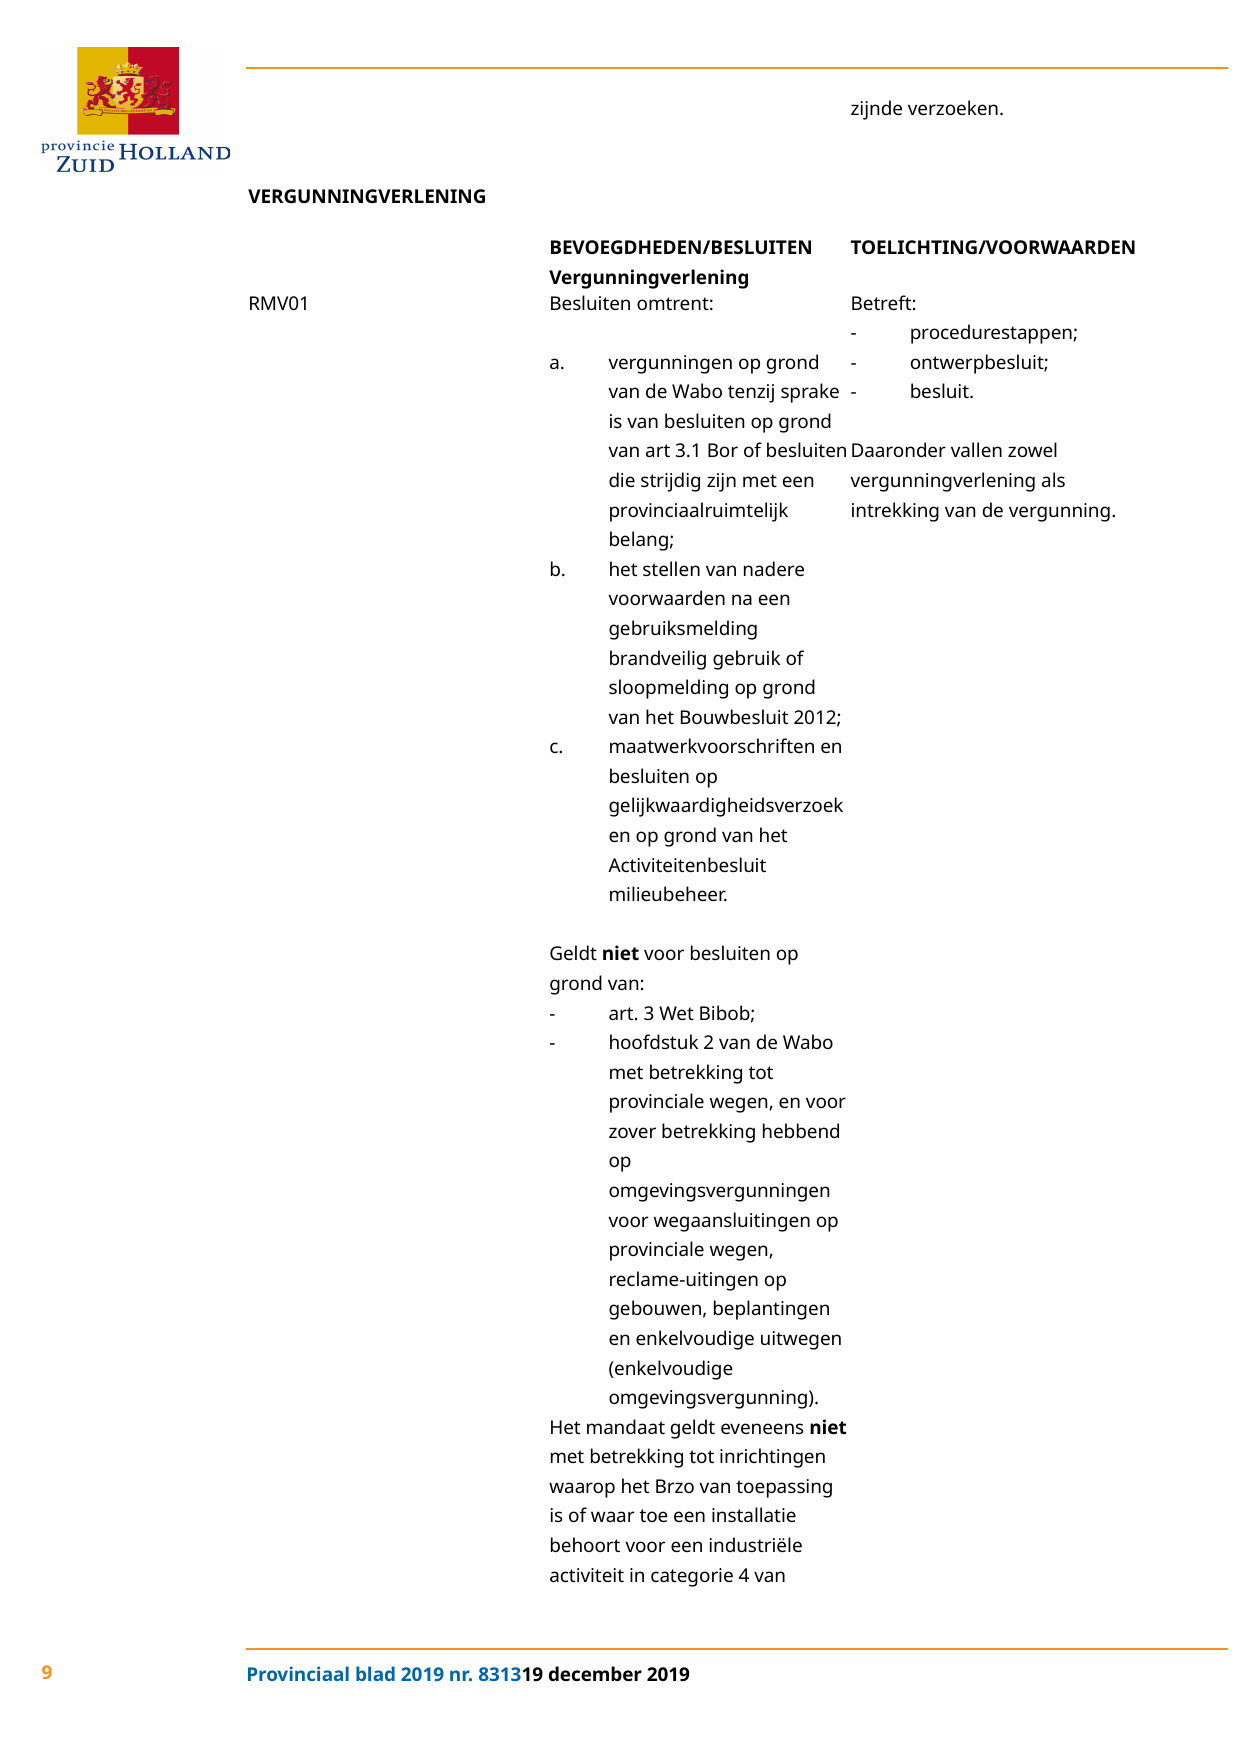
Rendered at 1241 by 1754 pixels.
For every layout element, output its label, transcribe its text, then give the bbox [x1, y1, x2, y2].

table_header VERGUNNINGVERLENING [248, 183, 1152, 209]
table_cell Betreft: procedurestappen; ontwerpbesluit; besluit. Daaronder vallen zowel vergunningverlening als intrekking van de vergunning. [850, 290, 1152, 1588]
picture [41, 47, 231, 172]
table_cell [248, 235, 549, 290]
table_cell [549, 209, 850, 234]
table_cell zijnde verzoeken. [850, 95, 1152, 150]
table_cell [248, 209, 549, 234]
table_cell [850, 209, 1152, 234]
table_cell RMV01 [248, 290, 549, 1588]
table_cell Besluiten omtrent: vergunningen op grond van de Wabo tenzij sprake is van besluiten op grond van art 3.1 Bor of besluiten die strijdig zijn met een provinciaalruimtelijk belang; het stellen van nadere voorwaarden na een gebruiksmelding brandveilig gebruik of sloopmelding op grond van het Bouwbesluit 2012; maatwerkvoorschriften en besluiten op gelijkwaardigheidsverzoeken op grond van het Activiteitenbesluit milieubeheer. Geldt niet voor besluiten op grond van: art. 3 Wet Bibob; hoofdstuk 2 van de Wabo met betrekking tot provinciale wegen, en voor zover betrekking hebbend op omgevingsvergunningen voor wegaansluitingen op provinciale wegen, reclame-uitingen op gebouwen, beplantingen en enkelvoudige uitwegen (enkelvoudige omgevingsvergunning). Het mandaat geldt eveneens niet met betrekking tot inrichtingen waarop het Brzo van toepassing is of waar toe een installatie behoort voor een industriële activiteit in categorie 4 van [549, 290, 850, 1588]
table_cell TOELICHTING/VOORWAARDEN [850, 235, 1152, 290]
table_cell BEVOEGDHEDEN/BESLUITEN Vergunningverlening [549, 235, 850, 290]
table_cell [549, 95, 850, 150]
table_cell [248, 95, 549, 150]
